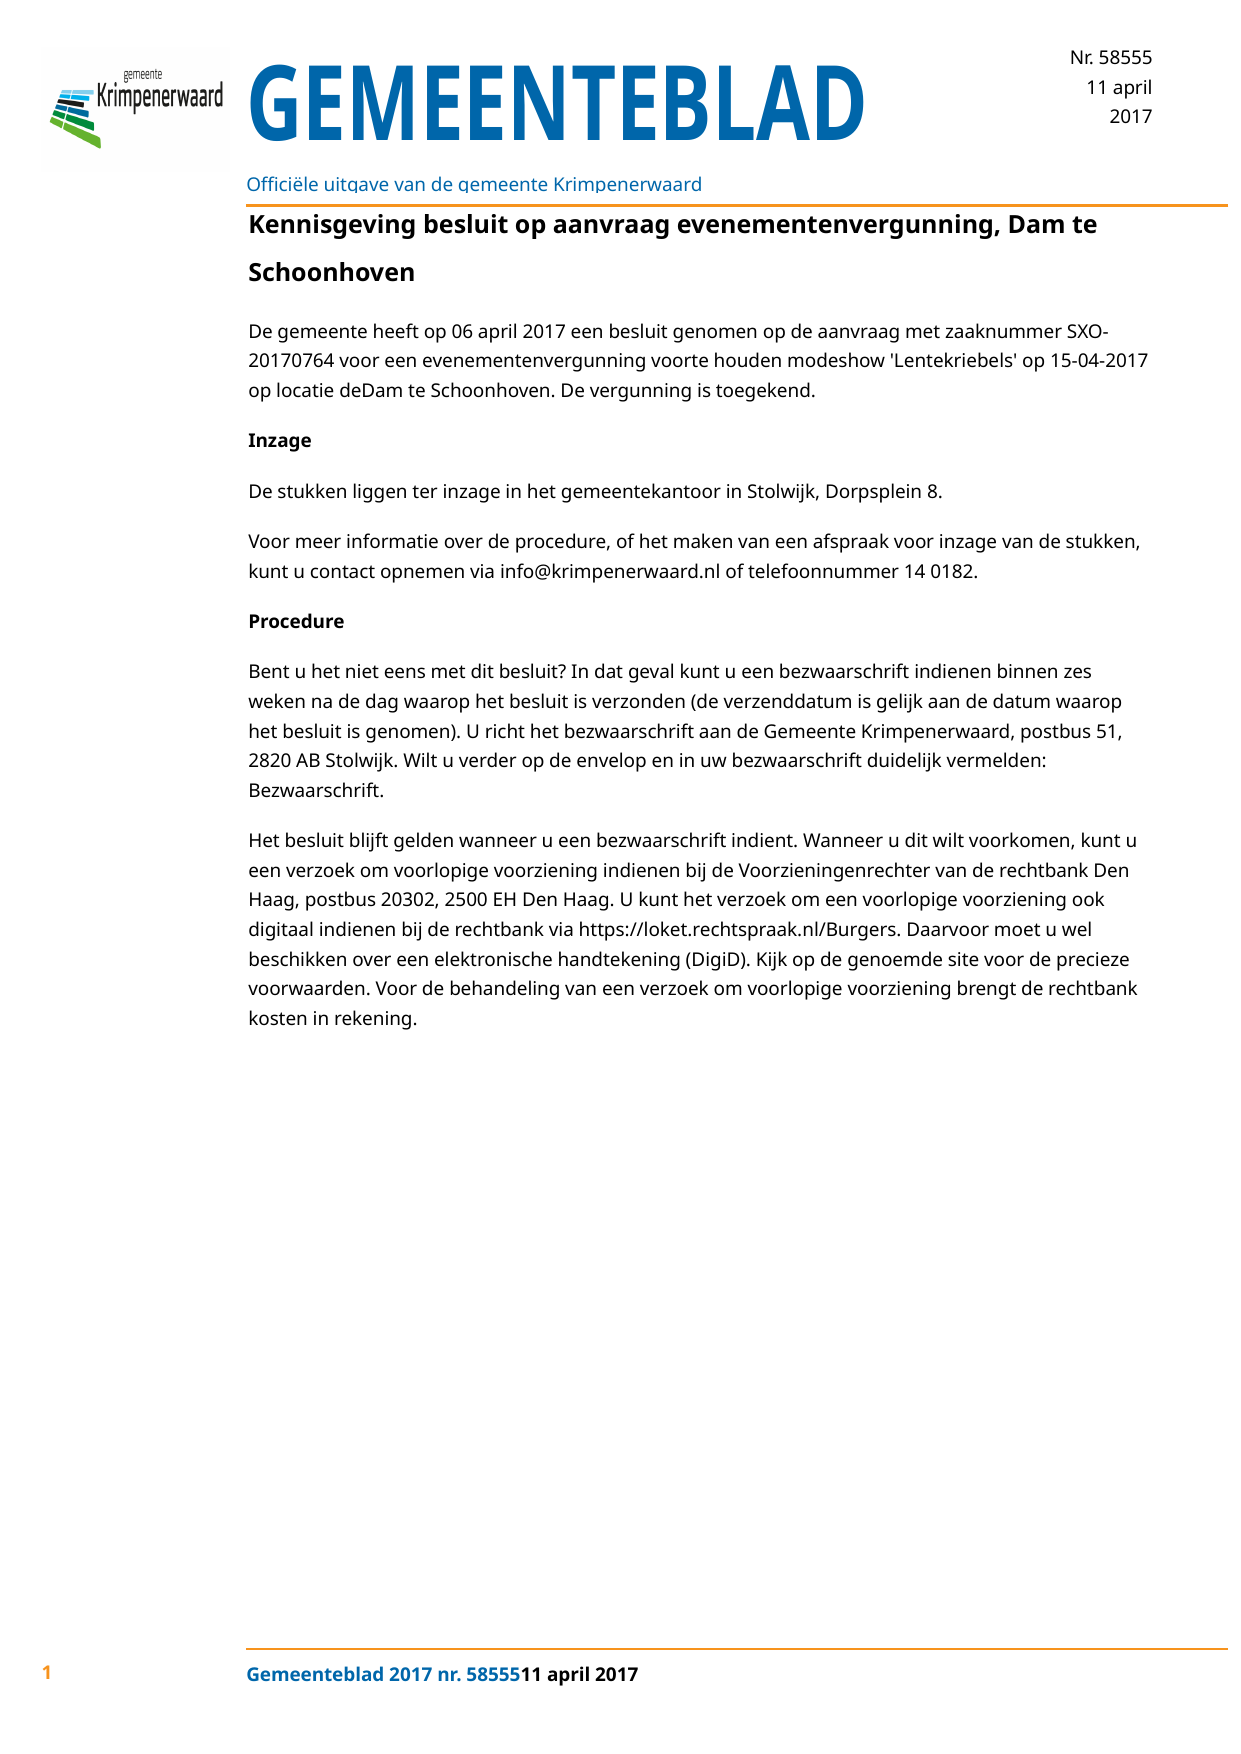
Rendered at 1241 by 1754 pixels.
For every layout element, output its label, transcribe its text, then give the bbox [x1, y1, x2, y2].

text Het besluit blijft gelden wanneer u een bezwaarschrift indient. Wanneer u dit wilt voorkomen, kunt u een verzoek om voorlopige voorziening indienen bij de Voorzieningenrechter van de rechtbank Den Haag, postbus 20302, 2500 EH Den Haag. U kunt het verzoek om een voorlopige voorziening ook digitaal indienen bij de rechtbank via https://loket.rechtspraak.nl/Burgers. Daarvoor moet u wel beschikken over een elektronische handtekening (DigiD). Kijk op de genoemde site voor de precieze voorwaarden. Voor de behandeling van een verzoek om voorlopige voorziening brengt de rechtbank kosten in rekening. [248, 827, 1152, 1031]
text Kennisgeving besluit op aanvraag evenementenvergunning, Dam te Schoonhoven [248, 207, 1152, 288]
text Procedure [248, 608, 1152, 634]
text De gemeente heeft op 06 april 2017 een besluit genomen op de aanvraag met zaaknummer SXO-20170764 voor een evenementenvergunning voorte houden modeshow 'Lentekriebels' op 15-04-2017 op locatie deDam te Schoonhoven. De vergunning is toegekend. [248, 318, 1152, 403]
text De stukken liggen ter inzage in het gemeentekantoor in Stolwijk, Dorpsplein 8. [248, 478, 1152, 504]
text Bent u het niet eens met dit besluit? In dat geval kunt u een bezwaarschrift indienen binnen zes weken na de dag waarop het besluit is verzonden (de verzenddatum is gelijk aan de datum waarop het besluit is genomen). U richt het bezwaarschrift aan de Gemeente Krimpenerwaard, postbus 51, 2820 AB Stolwijk. Wilt u verder op de envelop en in uw bezwaarschrift duidelijk vermelden: Bezwaarschrift. [248, 659, 1152, 803]
text Voor meer informatie over de procedure, of het maken van een afspraak voor inzage van de stukken, kunt u contact opnemen via info@krimpenerwaard.nl of telefoonnummer 14 0182. [248, 528, 1152, 584]
text Inzage [248, 427, 1152, 453]
picture [41, 47, 231, 172]
